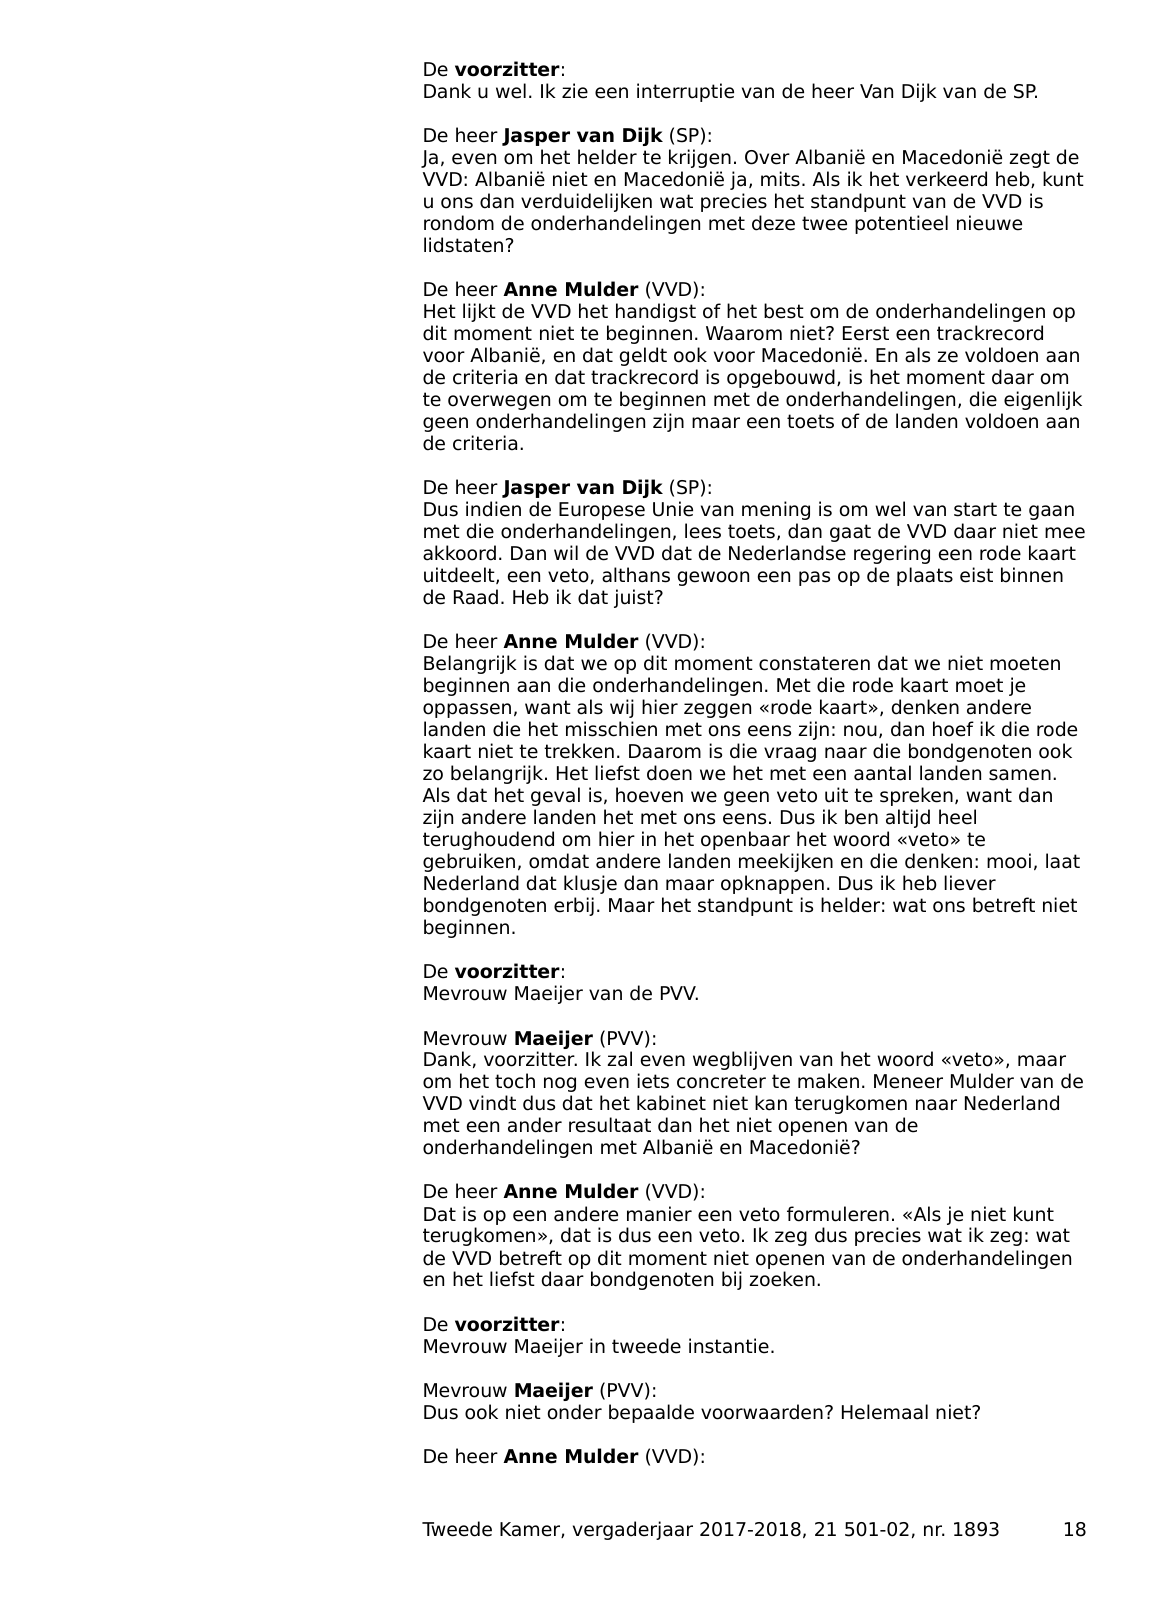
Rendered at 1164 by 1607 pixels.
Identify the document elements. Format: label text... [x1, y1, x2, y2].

text Dank u wel. Ik zie een interruptie van de heer Van Dijk van de SP. [422, 81, 1087, 103]
text Dank, voorzitter. Ik zal even wegblijven van het woord «veto», maar om het toch nog even iets concreter te maken. Meneer Mulder van de VVD vindt dus dat het kabinet niet kan terugkomen naar Nederland met een ander resultaat dan het niet openen van de onderhandelingen met Albanië en Macedonië? [422, 1049, 1087, 1159]
text De voorzitter: [422, 961, 1087, 983]
text De heer Anne Mulder (VVD): [422, 631, 1087, 653]
text Dat is op een andere manier een veto formuleren. «Als je niet kunt terugkomen», dat is dus een veto. Ik zeg dus precies wat ik zeg: wat de VVD betreft op dit moment niet openen van de onderhandelingen en het liefst daar bondgenoten bij zoeken. [422, 1203, 1087, 1291]
text De heer Jasper van Dijk (SP): [422, 477, 1087, 499]
text Mevrouw Maeijer (PVV): [422, 1380, 1087, 1402]
text De voorzitter: [422, 59, 1087, 81]
text Dus ook niet onder bepaalde voorwaarden? Helemaal niet? [422, 1402, 1087, 1424]
text Mevrouw Maeijer in tweede instantie. [422, 1336, 1087, 1357]
text De heer Jasper van Dijk (SP): [422, 125, 1087, 147]
text Mevrouw Maeijer van de PVV. [422, 983, 1087, 1005]
text Het lijkt de VVD het handigst of het best om de onderhandelingen op dit moment niet te beginnen. Waarom niet? Eerst een trackrecord voor Albanië, en dat geldt ook voor Macedonië. En als ze voldoen aan de criteria en dat trackrecord is opgebouwd, is het moment daar om te overwegen om te beginnen met de onderhandelingen, die eigenlijk geen onderhandelingen zijn maar een toets of de landen voldoen aan de criteria. [422, 301, 1087, 455]
text De heer Anne Mulder (VVD): [422, 1181, 1087, 1203]
text Ja, even om het helder te krijgen. Over Albanië en Macedonië zegt de VVD: Albanië niet en Macedonië ja, mits. Als ik het verkeerd heb, kunt u ons dan verduidelijken wat precies het standpunt van de VVD is rondom de onderhandelingen met deze twee potentieel nieuwe lidstaten? [422, 147, 1087, 257]
text Dus indien de Europese Unie van mening is om wel van start te gaan met die onderhandelingen, lees toets, dan gaat de VVD daar niet mee akkoord. Dan wil de VVD dat de Nederlandse regering een rode kaart uitdeelt, een veto, althans gewoon een pas op de plaats eist binnen de Raad. Heb ik dat juist? [422, 499, 1087, 609]
text De heer Anne Mulder (VVD): [422, 1446, 1087, 1468]
text De heer Anne Mulder (VVD): [422, 279, 1087, 301]
text Belangrijk is dat we op dit moment constateren dat we niet moeten beginnen aan die onderhandelingen. Met die rode kaart moet je oppassen, want als wij hier zeggen «rode kaart», denken andere landen die het misschien met ons eens zijn: nou, dan hoef ik die rode kaart niet te trekken. Daarom is die vraag naar die bondgenoten ook zo belangrijk. Het liefst doen we het met een aantal landen samen. Als dat het geval is, hoeven we geen veto uit te spreken, want dan zijn andere landen het met ons eens. Dus ik ben altijd heel terughoudend om hier in het openbaar het woord «veto» te gebruiken, omdat andere landen meekijken en die denken: mooi, laat Nederland dat klusje dan maar opknappen. Dus ik heb liever bondgenoten erbij. Maar het standpunt is helder: wat ons betreft niet beginnen. [422, 653, 1087, 939]
text De voorzitter: [422, 1313, 1087, 1336]
text Mevrouw Maeijer (PVV): [422, 1027, 1087, 1049]
